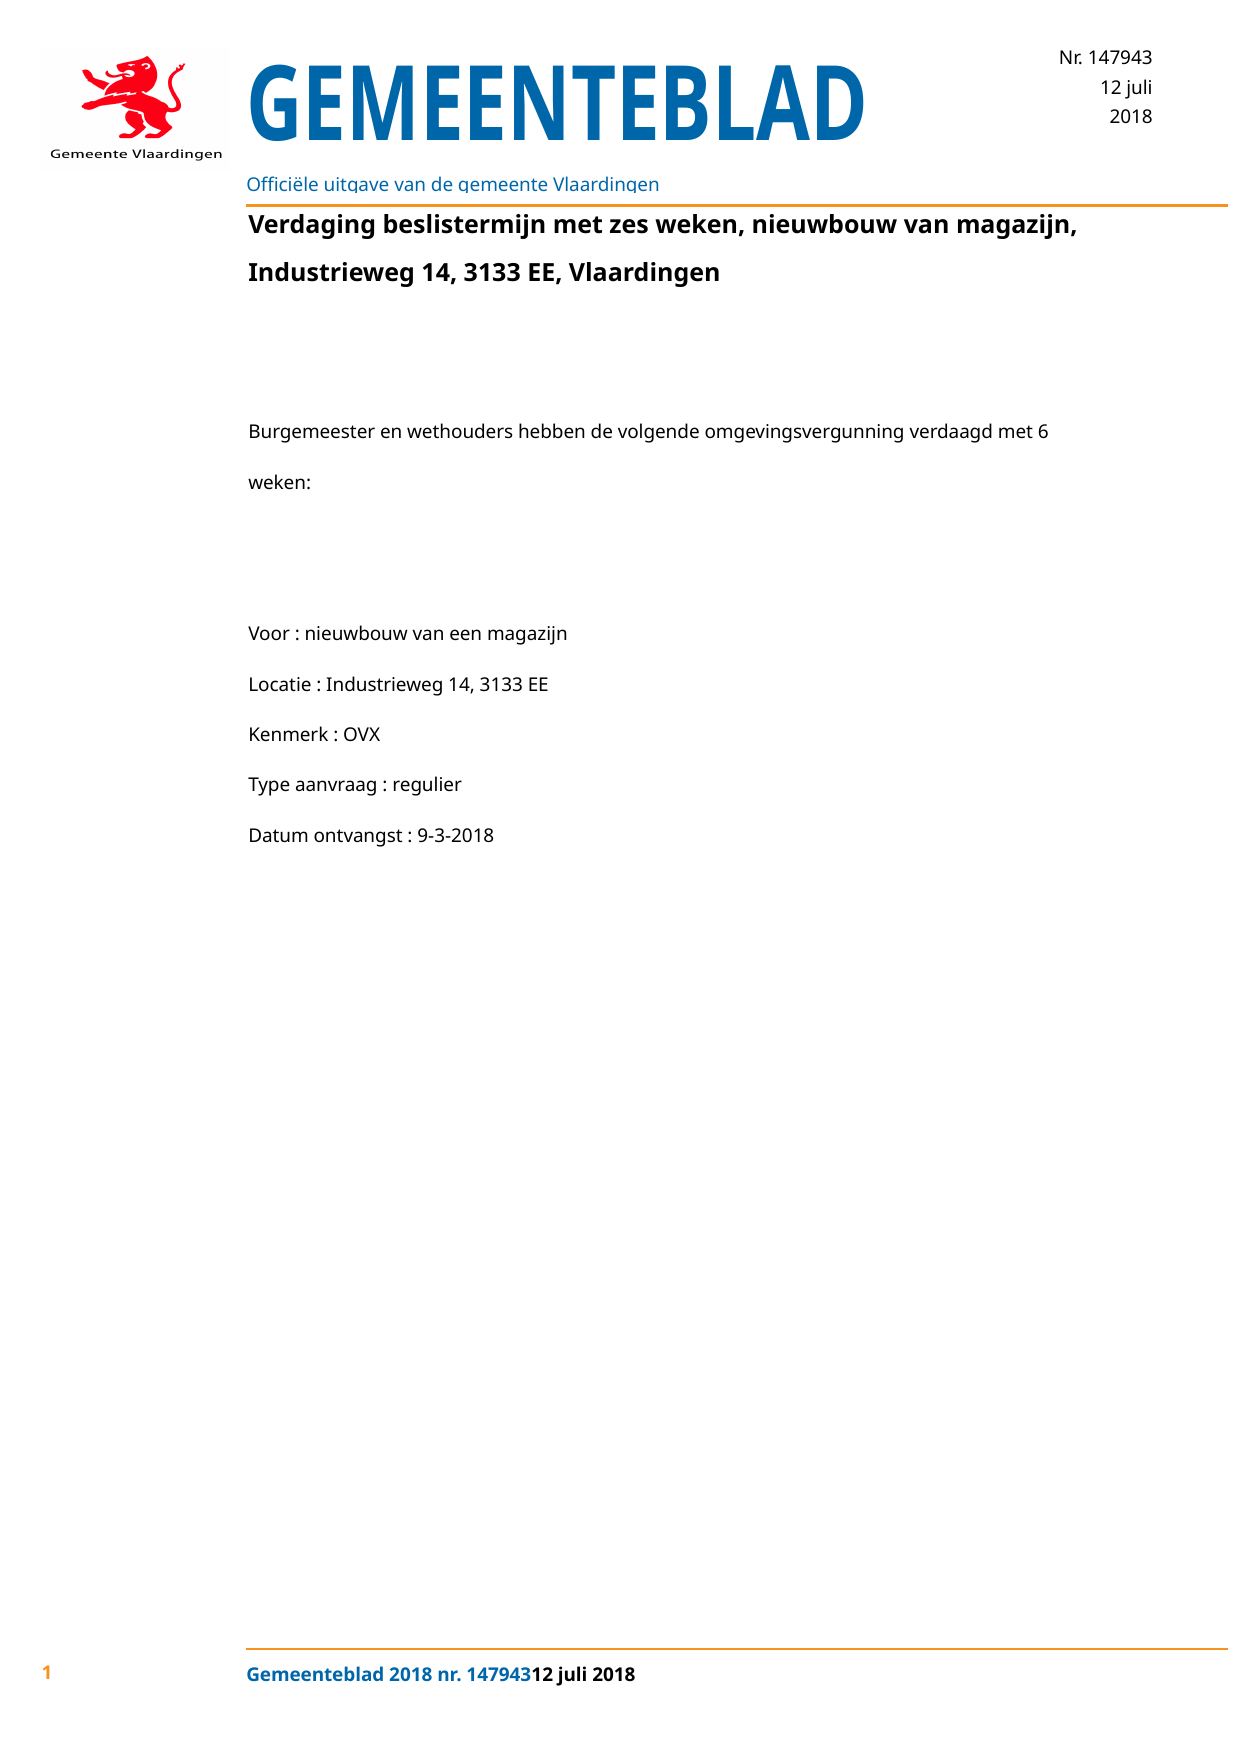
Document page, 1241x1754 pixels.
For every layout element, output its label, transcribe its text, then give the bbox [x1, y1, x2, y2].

text Datum ontvangst : 9-3-2018 [248, 822, 1152, 848]
text Kenmerk : OVX [248, 721, 1152, 747]
text Locatie : Industrieweg 14, 3133 EE [248, 671, 1152, 697]
text Burgemeester en wethouders hebben de volgende omgevingsvergunning verdaagd met 6 [248, 419, 1152, 444]
text Verdaging beslistermijn met zes weken, nieuwbouw van magazijn, Industrieweg 14, 3133 EE, Vlaardingen [248, 207, 1152, 288]
text Type aanvraag : regulier [248, 772, 1152, 797]
text Voor : nieuwbouw van een magazijn [248, 620, 1152, 646]
text weken: [248, 469, 1152, 495]
picture [41, 47, 231, 172]
